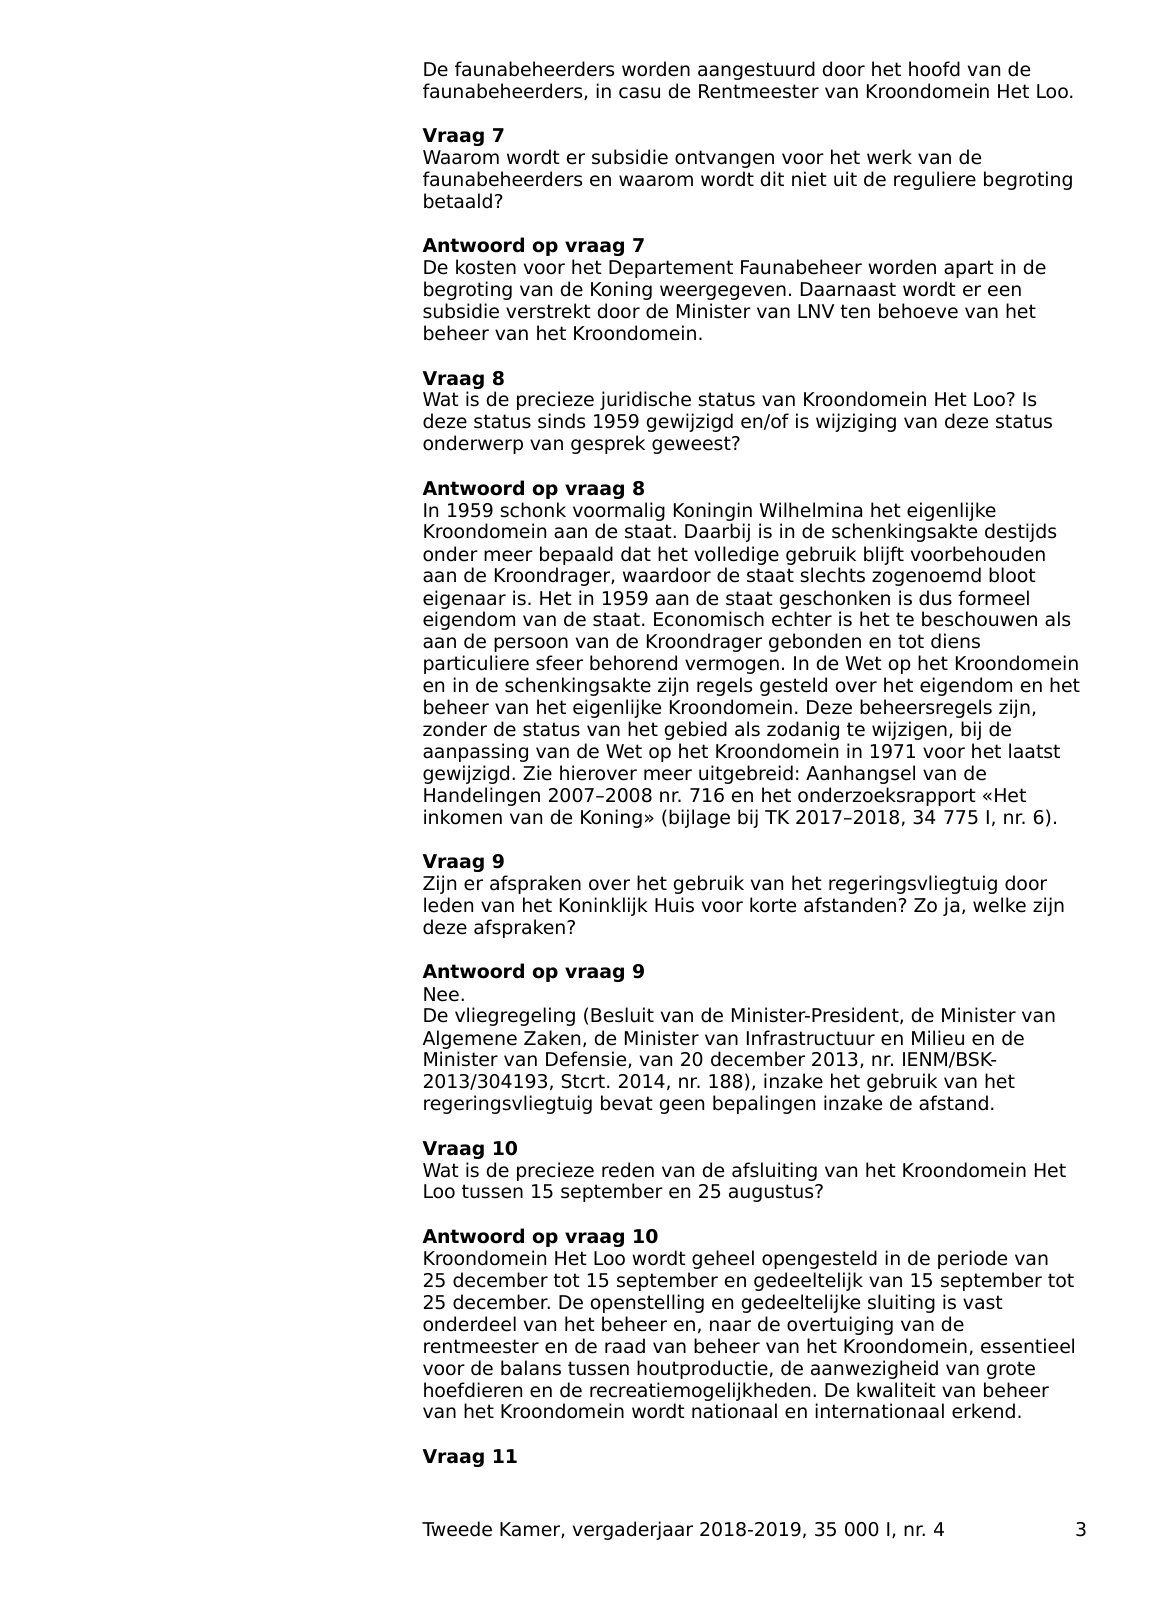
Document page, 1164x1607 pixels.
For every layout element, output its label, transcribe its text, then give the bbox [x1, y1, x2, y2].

text Vraag 9 [422, 851, 1087, 873]
text Vraag 10 [422, 1137, 1087, 1159]
text Wat is de precieze juridische status van Kroondomein Het Loo? Is deze status sinds 1959 gewijzigd en/of is wijziging van deze status onderwerp van gesprek geweest? [422, 389, 1087, 455]
text Nee. [422, 983, 1087, 1005]
text Vraag 7 [422, 125, 1087, 147]
text Antwoord op vraag 9 [422, 961, 1087, 983]
text Kroondomein Het Loo wordt geheel opengesteld in de periode van 25 december tot 15 september en gedeeltelijk van 15 september tot 25 december. De openstelling en gedeeltelijke sluiting is vast onderdeel van het beheer en, naar de overtuiging van de rentmeester en de raad van beheer van het Kroondomein, essentieel voor de balans tussen houtproductie, de aanwezigheid van grote hoefdieren en de recreatiemogelijkheden. De kwaliteit van beheer van het Kroondomein wordt nationaal en internationaal erkend. [422, 1248, 1087, 1423]
text Waarom wordt er subsidie ontvangen voor het werk van de faunabeheerders en waarom wordt dit niet uit de reguliere begroting betaald? [422, 147, 1087, 213]
text Wat is de precieze reden van de afsluiting van het Kroondomein Het Loo tussen 15 september en 25 augustus? [422, 1159, 1087, 1203]
text Antwoord op vraag 10 [422, 1226, 1087, 1248]
text Antwoord op vraag 8 [422, 477, 1087, 499]
text In 1959 schonk voormalig Koningin Wilhelmina het eigenlijke Kroondomein aan de staat. Daarbij is in de schenkingsakte destijds onder meer bepaald dat het volledige gebruik blijft voorbehouden aan de Kroondrager, waardoor de staat slechts zogenoemd bloot eigenaar is. Het in 1959 aan de staat geschonken is dus formeel eigendom van de staat. Economisch echter is het te beschouwen als aan de persoon van de Kroondrager gebonden en tot diens particuliere sfeer behorend vermogen. In de Wet op het Kroondomein en in de schenkingsakte zijn regels gesteld over het eigendom en het beheer van het eigenlijke Kroondomein. Deze beheersregels zijn, zonder de status van het gebied als zodanig te wijzigen, bij de aanpassing van de Wet op het Kroondomein in 1971 voor het laatst gewijzigd. Zie hierover meer uitgebreid: Aanhangsel van de Handelingen 2007–2008 nr. 716 en het onderzoeksrapport «Het inkomen van de Koning» (bijlage bij TK 2017–2018, 34 775 I, nr. 6). [422, 499, 1087, 829]
text Antwoord op vraag 7 [422, 235, 1087, 257]
text De faunabeheerders worden aangestuurd door het hoofd van de faunabeheerders, in casu de Rentmeester van Kroondomein Het Loo. [422, 59, 1087, 103]
text De vliegregeling (Besluit van de Minister-President, de Minister van Algemene Zaken, de Minister van Infrastructuur en Milieu en de Minister van Defensie, van 20 december 2013, nr. IENM/BSK-2013/304193, Stcrt. 2014, nr. 188), inzake het gebruik van het regeringsvliegtuig bevat geen bepalingen inzake de afstand. [422, 1005, 1087, 1115]
text Vraag 11 [422, 1446, 1087, 1468]
text Zijn er afspraken over het gebruik van het regeringsvliegtuig door leden van het Koninklijk Huis voor korte afstanden? Zo ja, welke zijn deze afspraken? [422, 873, 1087, 939]
text De kosten voor het Departement Faunabeheer worden apart in de begroting van de Koning weergegeven. Daarnaast wordt er een subsidie verstrekt door de Minister van LNV ten behoeve van het beheer van het Kroondomein. [422, 257, 1087, 345]
text Vraag 8 [422, 367, 1087, 389]
